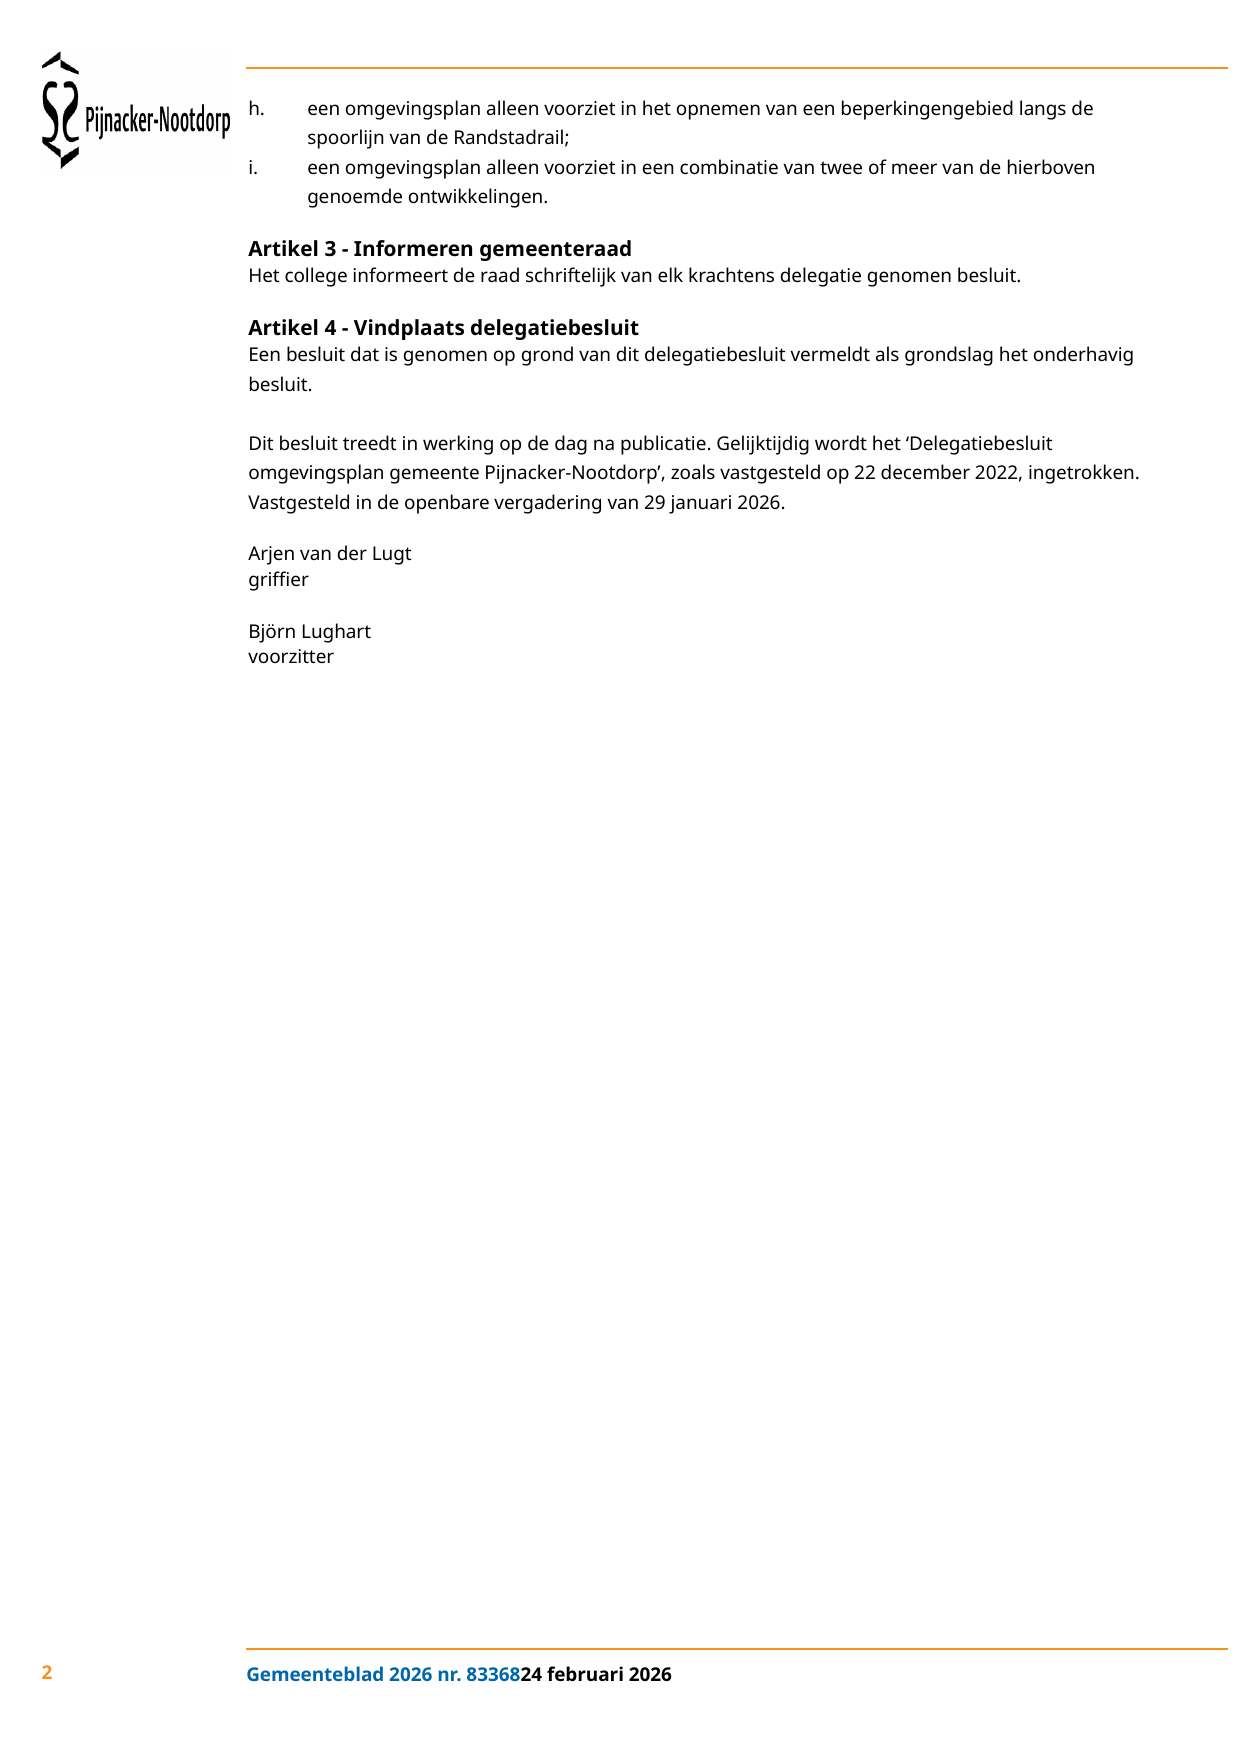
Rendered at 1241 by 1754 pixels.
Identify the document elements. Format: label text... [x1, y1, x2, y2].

picture [41, 47, 231, 172]
text Artikel 4 - Vindplaats delegatiebesluit [248, 313, 1152, 341]
text voorzitter [248, 643, 1152, 669]
text Arjen van der Lugt [248, 541, 1152, 566]
text Artikel 3 - Informeren gemeenteraad [248, 234, 1152, 262]
list een omgevingsplan alleen voorziet in het opnemen van een beperkingengebied langs de spoorlijn van de Randstadrail; [248, 95, 1152, 150]
text Björn Lughart [248, 618, 1152, 643]
text Dit besluit treedt in werking op de dag na publicatie. Gelijktijdig wordt het ‘Delegatiebesluit omgevingsplan gemeente Pijnacker-Nootdorp’, zoals vastgesteld op 22 december 2022, ingetrokken. [248, 430, 1152, 485]
text griffier [248, 566, 1152, 592]
list een omgevingsplan alleen voorziet in een combinatie van twee of meer van de hierboven genoemde ontwikkelingen. [248, 154, 1152, 209]
text Een besluit dat is genomen op grond van dit delegatiebesluit vermeldt als grondslag het onderhavig besluit. [248, 341, 1152, 397]
text Vastgesteld in de openbare vergadering van 29 januari 2026. [248, 489, 1152, 515]
text Het college informeert de raad schriftelijk van elk krachtens delegatie genomen besluit. [248, 262, 1152, 288]
